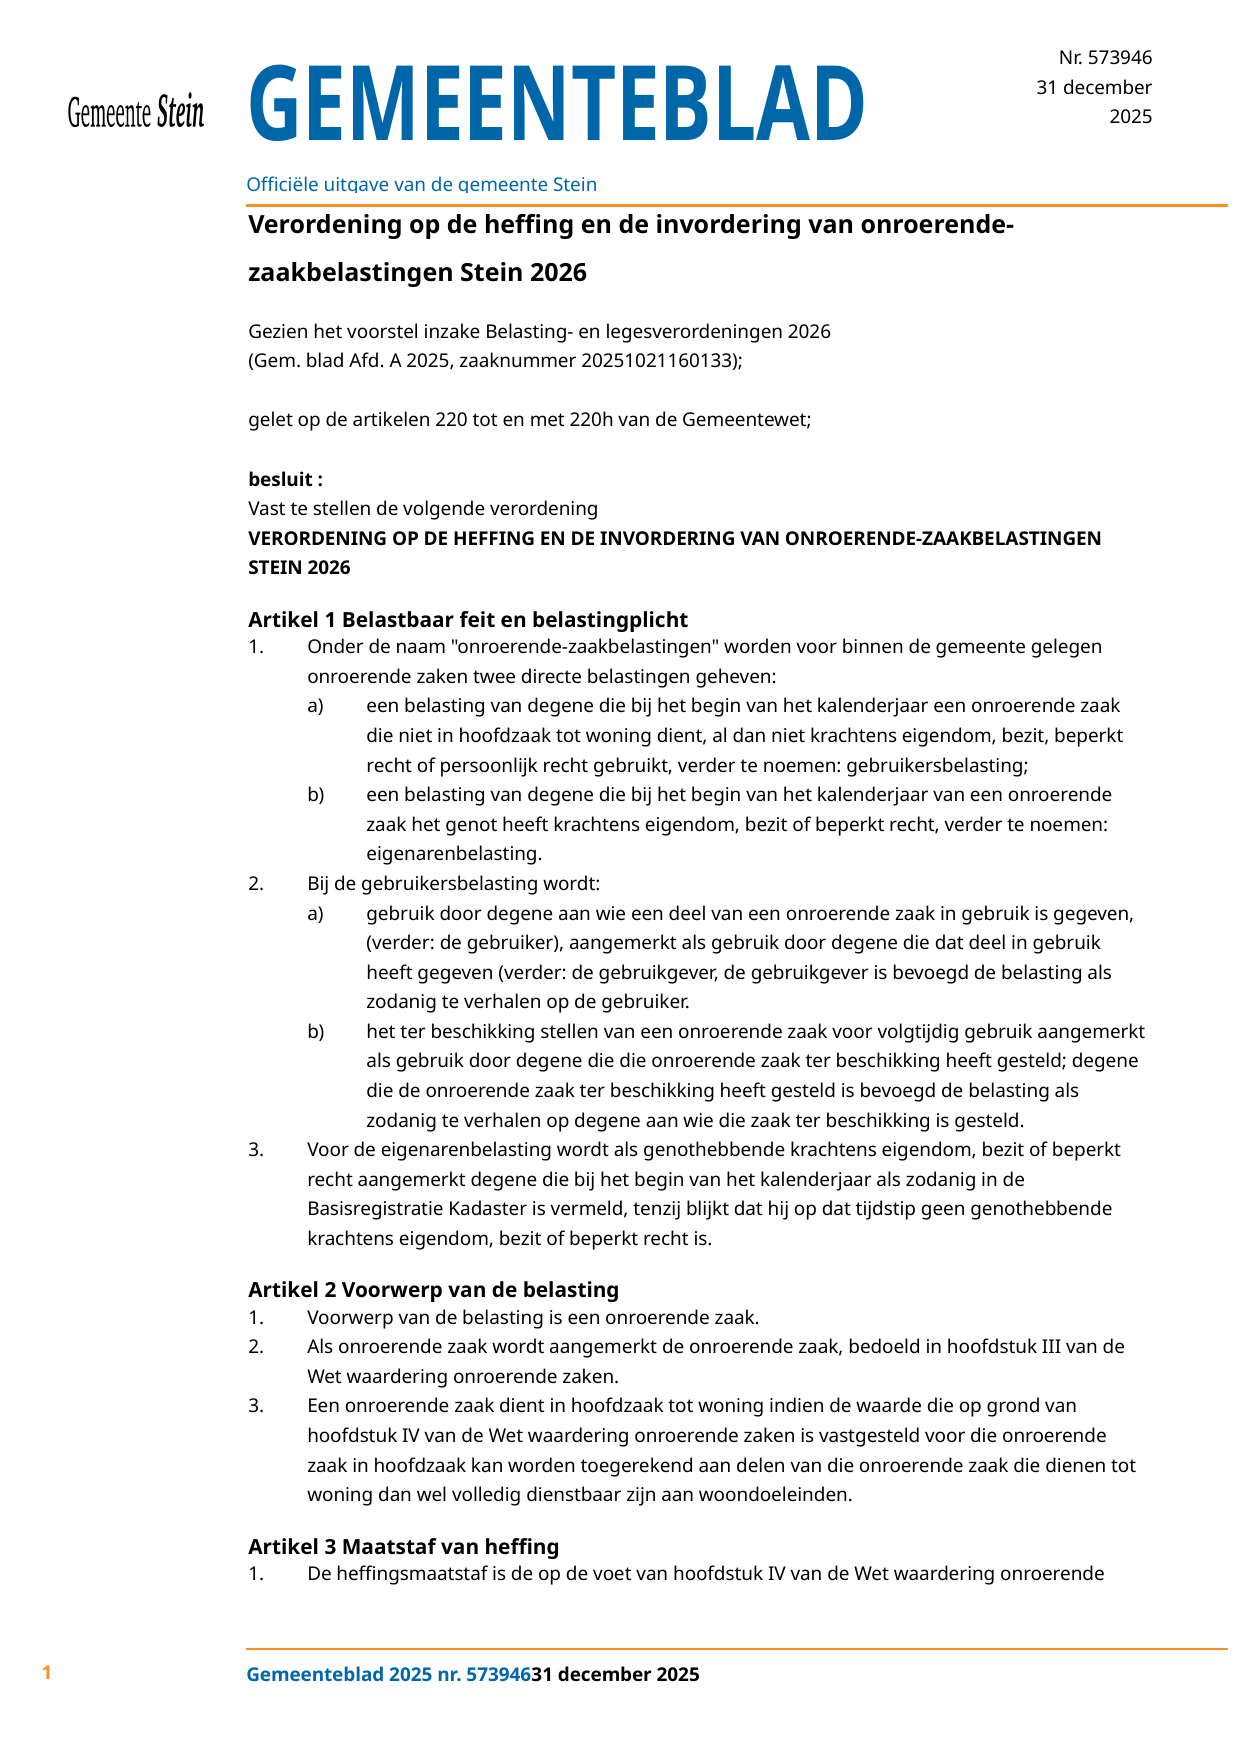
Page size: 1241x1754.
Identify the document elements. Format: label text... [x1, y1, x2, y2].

text besluit : [248, 466, 1152, 492]
text Artikel 2 Voorwerp van de belasting [248, 1276, 1152, 1304]
list Onder de naam "onroerende-zaakbelastingen" worden voor binnen de gemeente gelegen onroerende zaken twee directe belastingen geheven: [248, 633, 1152, 689]
list een belasting van degene die bij het begin van het kalenderjaar van een onroerende zaak het genot heeft krachtens eigendom, bezit of beperkt recht, verder te noemen: eigenarenbelasting. [307, 781, 1152, 866]
list Voorwerp van de belasting is een onroerende zaak. [248, 1304, 1152, 1330]
list De heffingsmaatstaf is de op de voet van hoofdstuk IV van de Wet waardering onroerende [248, 1560, 1152, 1586]
text Gezien het voorstel inzake Belasting- en legesverordeningen 2026 [248, 318, 1152, 344]
list Een onroerende zaak dient in hoofdzaak tot woning indien de waarde die op grond van hoofdstuk IV van de Wet waardering onroerende zaken is vastgesteld voor die onroerende zaak in hoofdzaak kan worden toegerekend aan delen van die onroerende zaak die dienen tot woning dan wel volledig dienstbaar zijn aan woondoeleinden. [248, 1393, 1152, 1507]
list gebruik door degene aan wie een deel van een onroerende zaak in gebruik is gegeven, (verder: de gebruiker), aangemerkt als gebruik door degene die dat deel in gebruik heeft gegeven (verder: de gebruikgever, de gebruikgever is bevoegd de belasting als zodanig te verhalen op de gebruiker. [307, 900, 1152, 1014]
list Voor de eigenarenbelasting wordt als genothebbende krachtens eigendom, bezit of beperkt recht aangemerkt degene die bij het begin van het kalenderjaar als zodanig in de Basisregistratie Kadaster is vermeld, tenzij blijkt dat hij op dat tijdstip geen genothebbende krachtens eigendom, bezit of beperkt recht is. [248, 1136, 1152, 1251]
list een belasting van degene die bij het begin van het kalenderjaar een onroerende zaak die niet in hoofdzaak tot woning dient, al dan niet krachtens eigendom, bezit, beperkt recht of persoonlijk recht gebruikt, verder te noemen: gebruikersbelasting; [307, 693, 1152, 777]
list het ter beschikking stellen van een onroerende zaak voor volgtijdig gebruik aangemerkt als gebruik door degene die die onroerende zaak ter beschikking heeft gesteld; degene die de onroerende zaak ter beschikking heeft gesteld is bevoegd de belasting als zodanig te verhalen op degene aan wie die zaak ter beschikking is gesteld. [307, 1018, 1152, 1132]
text Artikel 1 Belastbaar feit en belastingplicht [248, 605, 1152, 633]
text gelet op de artikelen 220 tot en met 220h van de Gemeentewet; [248, 407, 1152, 432]
list Bij de gebruikersbelasting wordt: [248, 870, 1152, 896]
text Vast te stellen de volgende verordening [248, 495, 1152, 521]
list Als onroerende zaak wordt aangemerkt de onroerende zaak, bedoeld in hoofdstuk III van de Wet waardering onroerende zaken. [248, 1333, 1152, 1389]
text Verordening op de heffing en de invordering van onroerende-zaakbelastingen Stein 2026 [248, 207, 1152, 288]
text Artikel 3 Maatstaf van heffing [248, 1532, 1152, 1560]
picture [41, 47, 231, 172]
text VERORDENING OP DE HEFFING EN DE INVORDERING VAN ONROERENDE-ZAAKBELASTINGEN STEIN 2026 [248, 525, 1152, 580]
text (Gem. blad Afd. A 2025, zaaknummer 20251021160133); [248, 347, 1152, 373]
